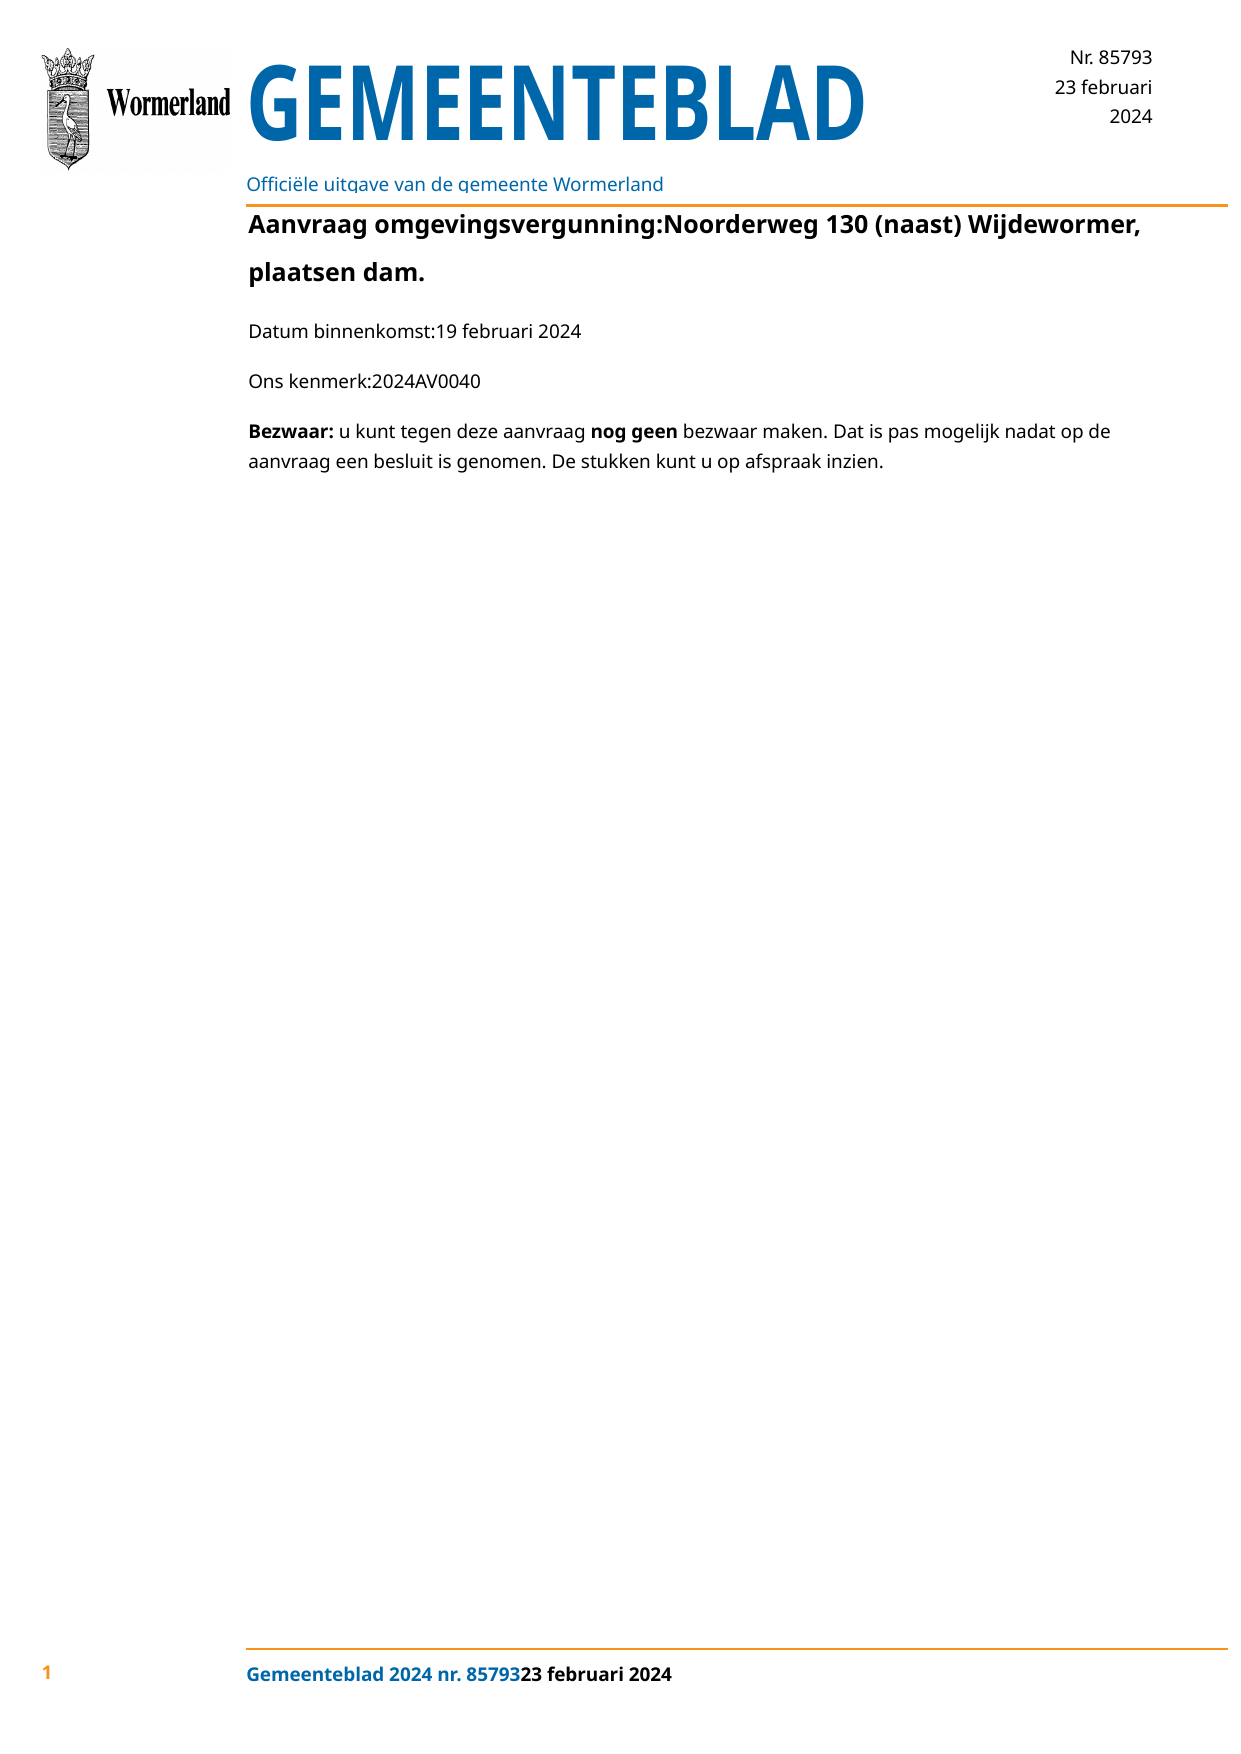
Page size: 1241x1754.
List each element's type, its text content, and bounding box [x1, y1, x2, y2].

text Bezwaar: u kunt tegen deze aanvraag nog geen bezwaar maken. Dat is pas mogelijk nadat op de aanvraag een besluit is genomen. De stukken kunt u op afspraak inzien. [248, 419, 1152, 474]
picture [41, 47, 231, 172]
text Aanvraag omgevingsvergunning:Noorderweg 130 (naast) Wijdewormer, plaatsen dam. [248, 207, 1152, 288]
text Ons kenmerk:2024AV0040 [248, 368, 1152, 394]
text Datum binnenkomst:19 februari 2024 [248, 318, 1152, 344]
